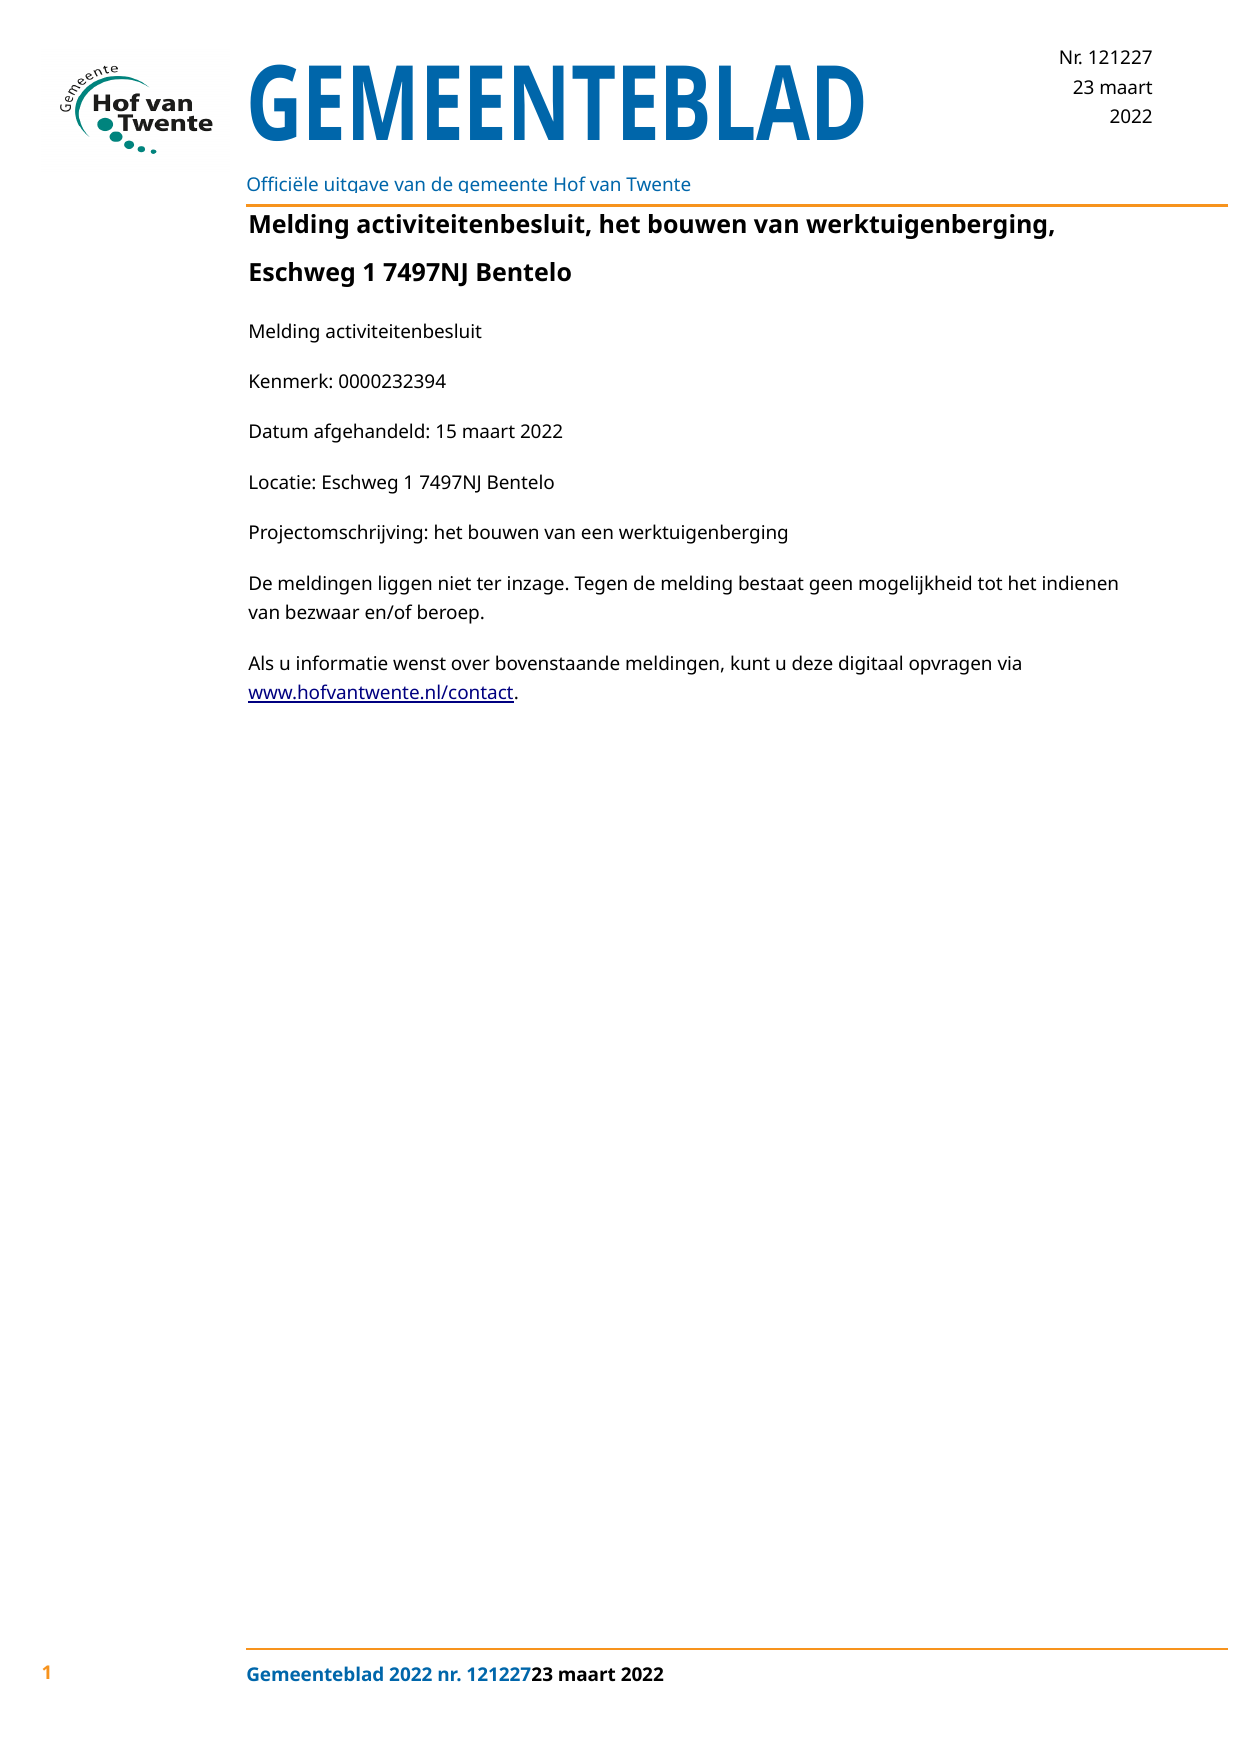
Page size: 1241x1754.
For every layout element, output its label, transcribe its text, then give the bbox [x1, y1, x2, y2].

text Melding activiteitenbesluit, het bouwen van werktuigenberging, Eschweg 1 7497NJ Bentelo [248, 207, 1152, 288]
text Kenmerk: 0000232394 [248, 368, 1152, 394]
text Projectomschrijving: het bouwen van een werktuigenberging [248, 519, 1152, 545]
picture [41, 47, 231, 172]
text Locatie: Eschweg 1 7497NJ Bentelo [248, 469, 1152, 495]
text Als u informatie wenst over bovenstaande meldingen, kunt u deze digitaal opvragen via www.hofvantwente.nl/contact. [248, 650, 1152, 705]
text Datum afgehandeld: 15 maart 2022 [248, 419, 1152, 444]
text De meldingen liggen niet ter inzage. Tegen de melding bestaat geen mogelijkheid tot het indienen van bezwaar en/of beroep. [248, 570, 1152, 625]
text Melding activiteitenbesluit [248, 318, 1152, 344]
